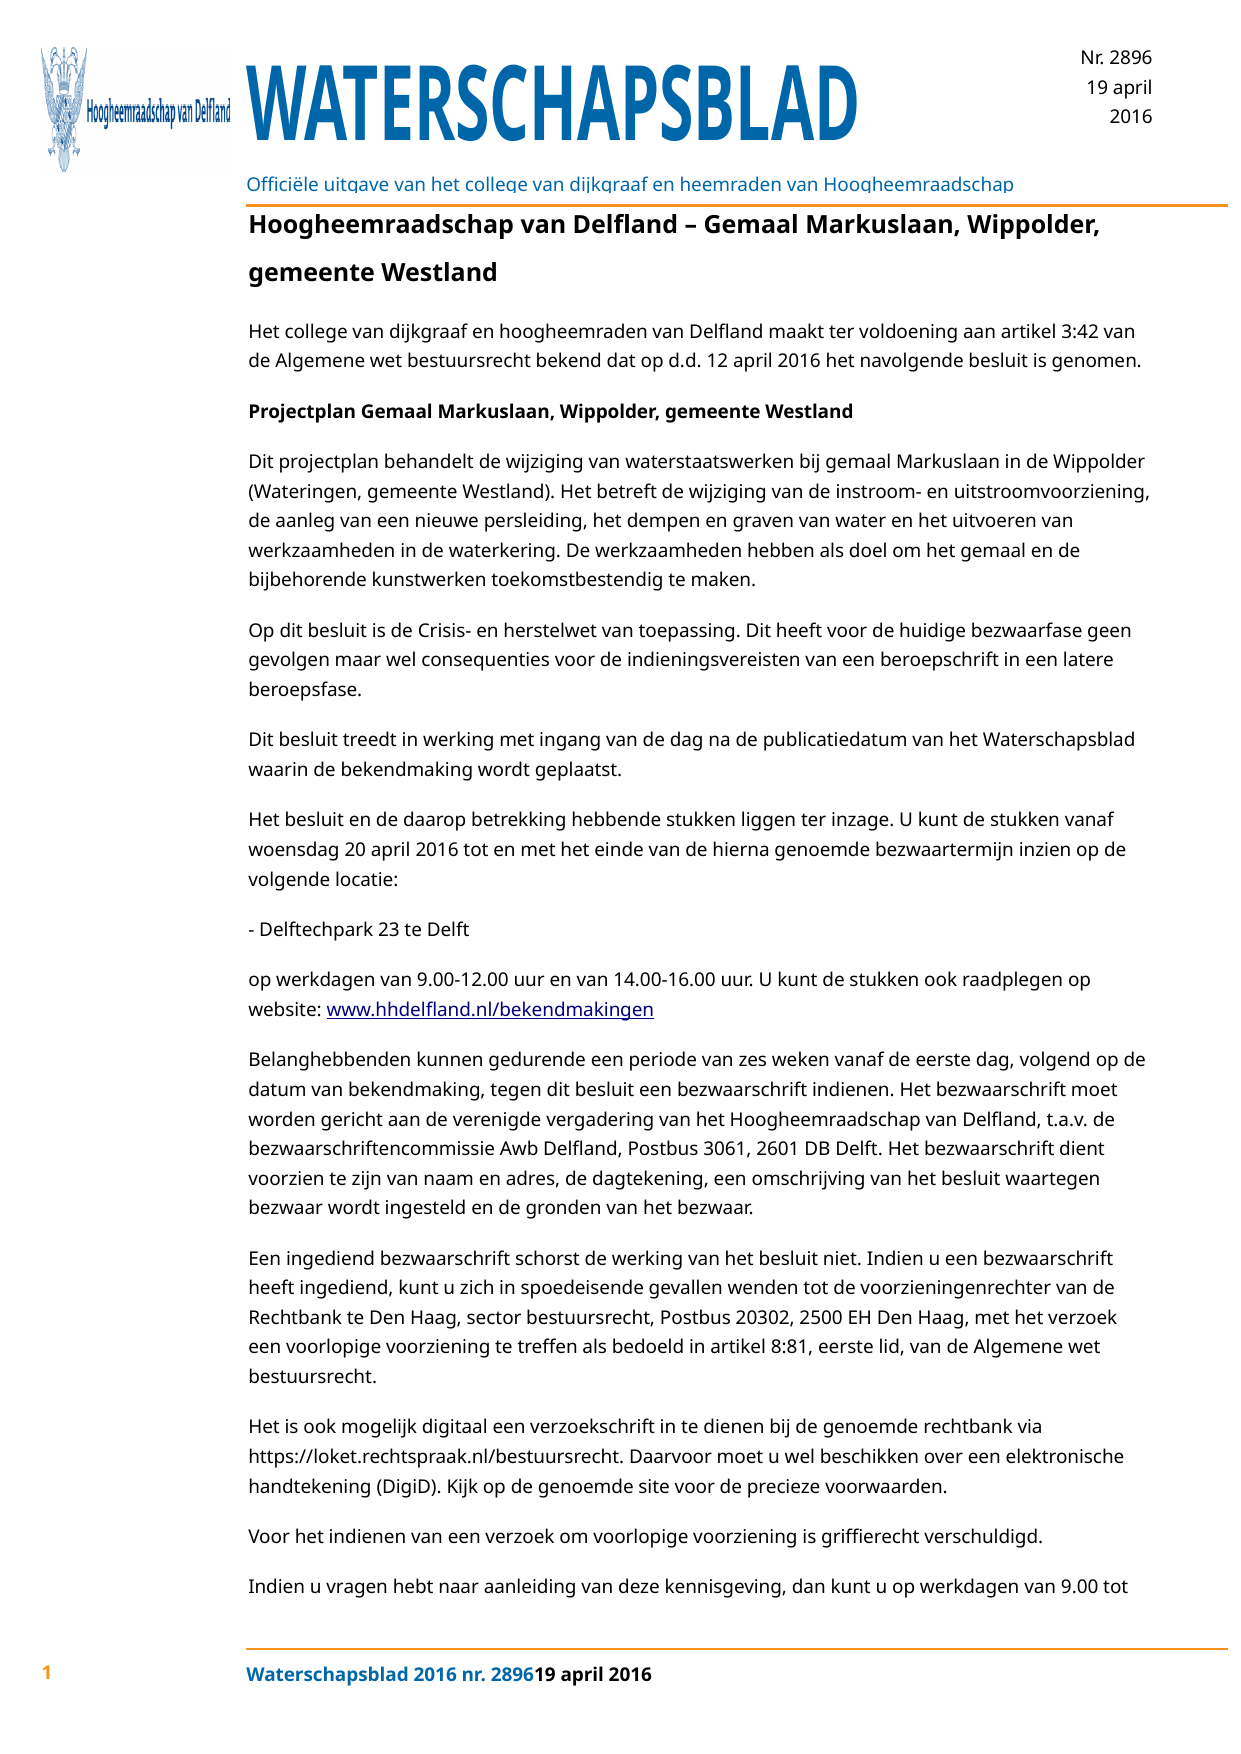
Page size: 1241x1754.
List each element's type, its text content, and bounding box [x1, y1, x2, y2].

text Dit projectplan behandelt de wijziging van waterstaatswerken bij gemaal Markuslaan in de Wippolder (Wateringen, gemeente Westland). Het betreft de wijziging van de instroom- en uitstroomvoorziening, de aanleg van een nieuwe persleiding, het dempen en graven van water en het uitvoeren van werkzaamheden in de waterkering. De werkzaamheden hebben als doel om het gemaal en de bijbehorende kunstwerken toekomstbestendig te maken. [248, 448, 1152, 592]
text Het besluit en de daarop betrekking hebbende stukken liggen ter inzage. U kunt de stukken vanaf woensdag 20 april 2016 tot en met het einde van de hierna genoemde bezwaartermijn inzien op de volgende locatie: [248, 807, 1152, 892]
text Een ingediend bezwaarschrift schorst de werking van het besluit niet. Indien u een bezwaarschrift heeft ingediend, kunt u zich in spoedeisende gevallen wenden tot de voorzieningenrechter van de Rechtbank te Den Haag, sector bestuursrecht, Postbus 20302, 2500 EH Den Haag, met het verzoek een voorlopige voorziening te treffen als bedoeld in artikel 8:81, eerste lid, van de Algemene wet bestuursrecht. [248, 1245, 1152, 1389]
text Indien u vragen hebt naar aanleiding van deze kennisgeving, dan kunt u op werkdagen van 9.00 tot [248, 1574, 1152, 1599]
text Belanghebbenden kunnen gedurende een periode van zes weken vanaf de eerste dag, volgend op de datum van bekendmaking, tegen dit besluit een bezwaarschrift indienen. Het bezwaarschrift moet worden gericht aan de verenigde vergadering van het Hoogheemraadschap van Delfland, t.a.v. de bezwaarschriftencommissie Awb Delfland, Postbus 3061, 2601 DB Delft. Het bezwaarschrift dient voorzien te zijn van naam en adres, de dagtekening, een omschrijving van het besluit waartegen bezwaar wordt ingesteld en de gronden van het bezwaar. [248, 1047, 1152, 1220]
text Voor het indienen van een verzoek om voorlopige voorziening is griffierecht verschuldigd. [248, 1523, 1152, 1549]
text Dit besluit treedt in werking met ingang van de dag na de publicatiedatum van het Waterschapsblad waarin de bekendmaking wordt geplaatst. [248, 727, 1152, 782]
text Hoogheemraadschap van Delfland – Gemaal Markuslaan, Wippolder, gemeente Westland [248, 207, 1152, 288]
text Het is ook mogelijk digitaal een verzoekschrift in te dienen bij de genoemde rechtbank via https://loket.rechtspraak.nl/bestuursrecht. Daarvoor moet u wel beschikken over een elektronische handtekening (DigiD). Kijk op de genoemde site voor de precieze voorwaarden. [248, 1414, 1152, 1499]
picture [41, 47, 231, 172]
text op werkdagen van 9.00-12.00 uur en van 14.00-16.00 uur. U kunt de stukken ook raadplegen op website: www.hhdelfland.nl/bekendmakingen [248, 967, 1152, 1022]
text Projectplan Gemaal Markuslaan, Wippolder, gemeente Westland [248, 398, 1152, 424]
text Het college van dijkgraaf en hoogheemraden van Delfland maakt ter voldoening aan artikel 3:42 van de Algemene wet bestuursrecht bekend dat op d.d. 12 april 2016 het navolgende besluit is genomen. [248, 318, 1152, 373]
text - Delftechpark 23 te Delft [248, 916, 1152, 942]
text Op dit besluit is de Crisis- en herstelwet van toepassing. Dit heeft voor de huidige bezwaarfase geen gevolgen maar wel consequenties voor de indieningsvereisten van een beroepschrift in een latere beroepsfase. [248, 617, 1152, 702]
